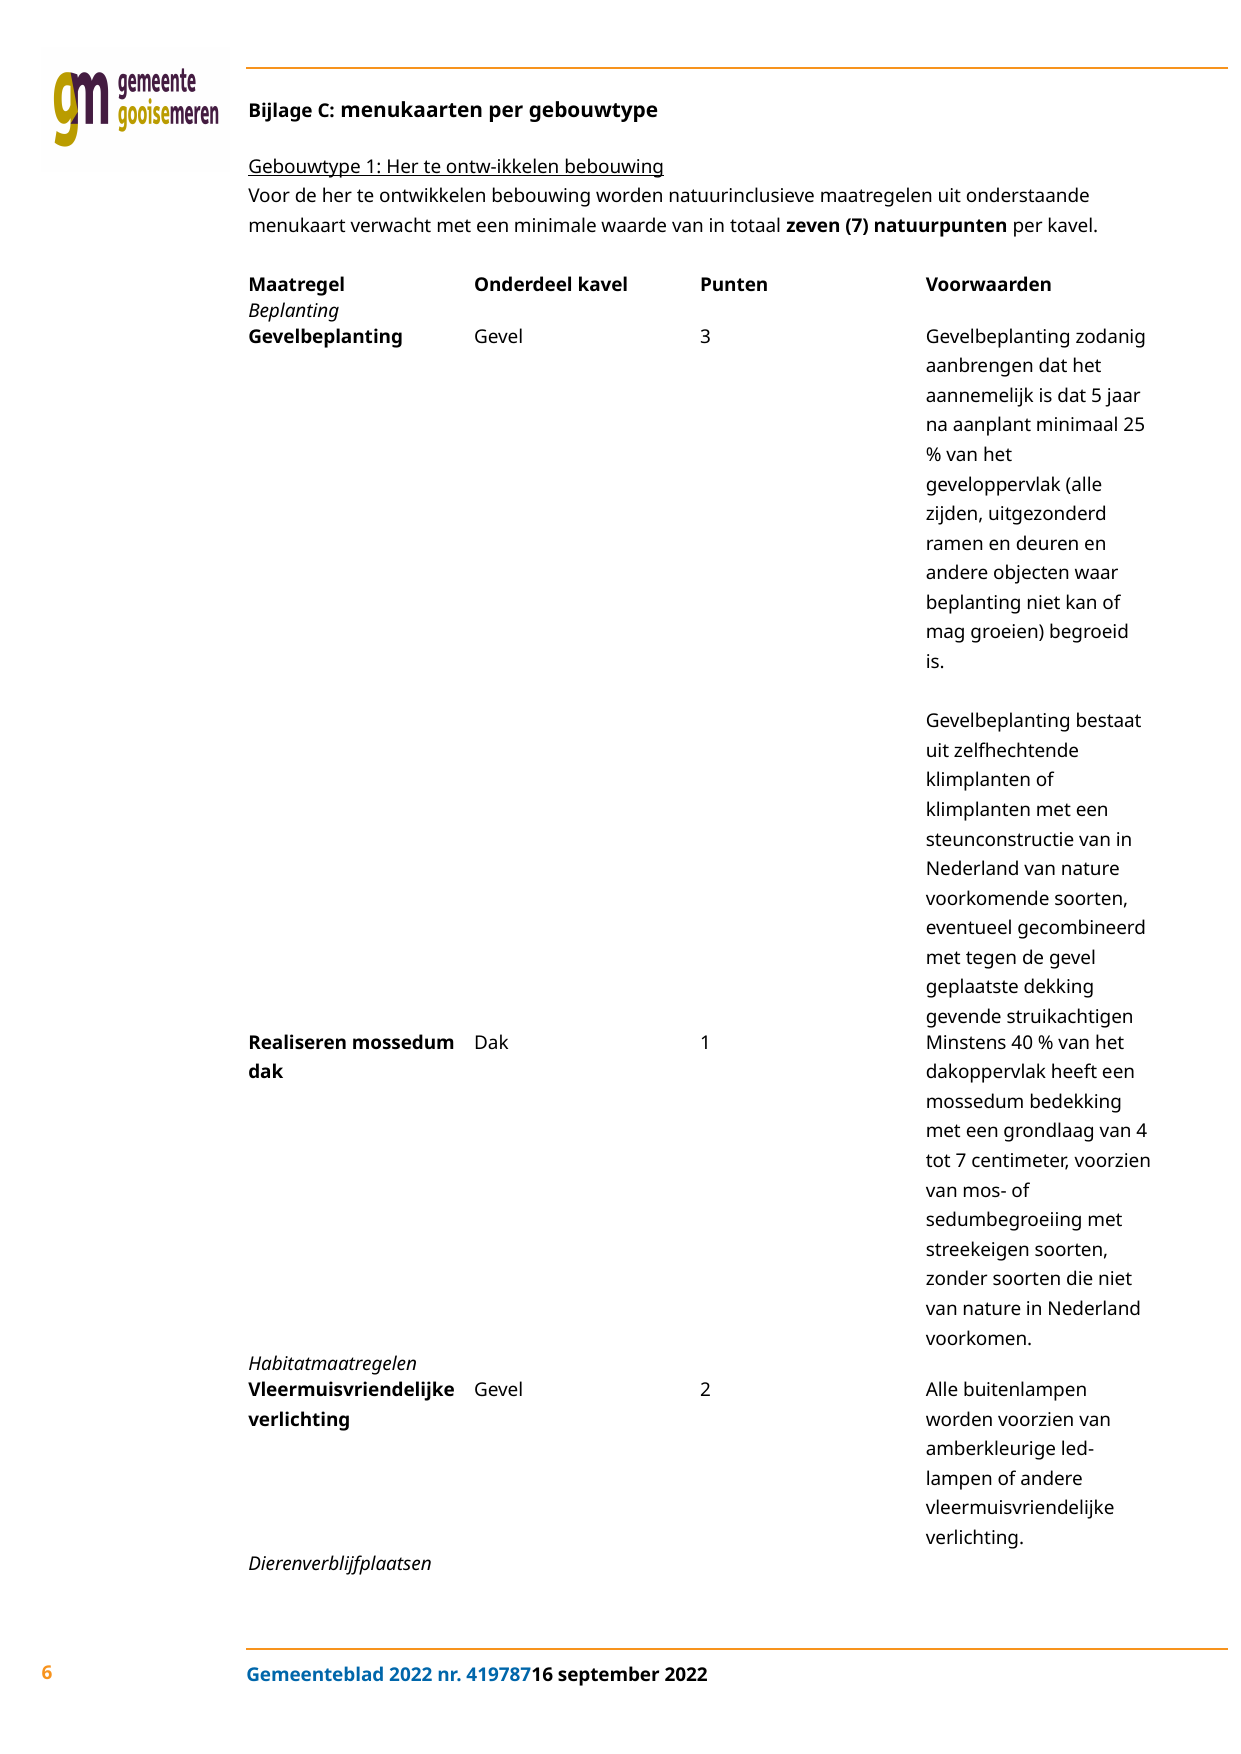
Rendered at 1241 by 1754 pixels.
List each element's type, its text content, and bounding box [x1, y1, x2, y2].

text Gebouwtype 1: Her te ontw-ikkelen bebouwing [248, 153, 1152, 179]
table_cell Gevelbeplanting [248, 323, 474, 1029]
table_cell [700, 1351, 926, 1376]
text Bijlage C: menukaarten per gebouwtype [248, 95, 1152, 123]
table_cell Minstens 40 % van het dakoppervlak heeft een mossedum bedekking met een grondlaag van 4 tot 7 centimeter, voorzien van mos- of sedumbegroeiing met streekeigen soorten, zonder soorten die niet van nature in Nederland voorkomen. [926, 1029, 1152, 1351]
table_cell [700, 297, 926, 323]
table_cell [926, 297, 1152, 323]
table_cell 3 [700, 323, 926, 1029]
table_cell [700, 1550, 926, 1576]
table_cell Vleermuisvriendelijke verlichting [248, 1376, 474, 1550]
table_cell 1 [700, 1029, 926, 1351]
table_header Punten [700, 271, 926, 297]
table_cell Beplanting [248, 297, 474, 323]
table_cell Habitatmaatregelen [248, 1351, 474, 1376]
table_cell [474, 1351, 700, 1376]
table_cell Alle buitenlampen worden voorzien van amberkleurige led-lampen of andere vleermuisvriendelijke verlichting. [926, 1376, 1152, 1550]
table_cell Dierenverblijfplaatsen [248, 1550, 474, 1576]
table_cell Dak [474, 1029, 700, 1351]
table_cell Gevel [474, 323, 700, 1029]
table_cell Realiseren mossedum dak [248, 1029, 474, 1351]
text Voor de her te ontwikkelen bebouwing worden natuurinclusieve maatregelen uit onderstaande menukaart verwacht met een minimale waarde van in totaal zeven (7) natuurpunten per kavel. [248, 182, 1152, 238]
table_header Onderdeel kavel [474, 271, 700, 297]
picture [41, 47, 231, 172]
table_cell Gevelbeplanting zodanig aanbrengen dat het aannemelijk is dat 5 jaar na aanplant minimaal 25 % van het geveloppervlak (alle zijden, uitgezonderd ramen en deuren en andere objecten waar beplanting niet kan of mag groeien) begroeid is. Gevelbeplanting bestaat uit zelfhechtende klimplanten of klimplanten met een steunconstructie van in Nederland van nature voorkomende soorten, eventueel gecombineerd met tegen de gevel geplaatste dekking gevende struikachtigen [926, 323, 1152, 1029]
table_cell 2 [700, 1376, 926, 1550]
table_cell [474, 297, 700, 323]
table_header Voorwaarden [926, 271, 1152, 297]
table_cell [926, 1351, 1152, 1376]
table_header Maatregel [248, 271, 474, 297]
table_cell [926, 1550, 1152, 1576]
table_cell Gevel [474, 1376, 700, 1550]
table_cell [474, 1550, 700, 1576]
